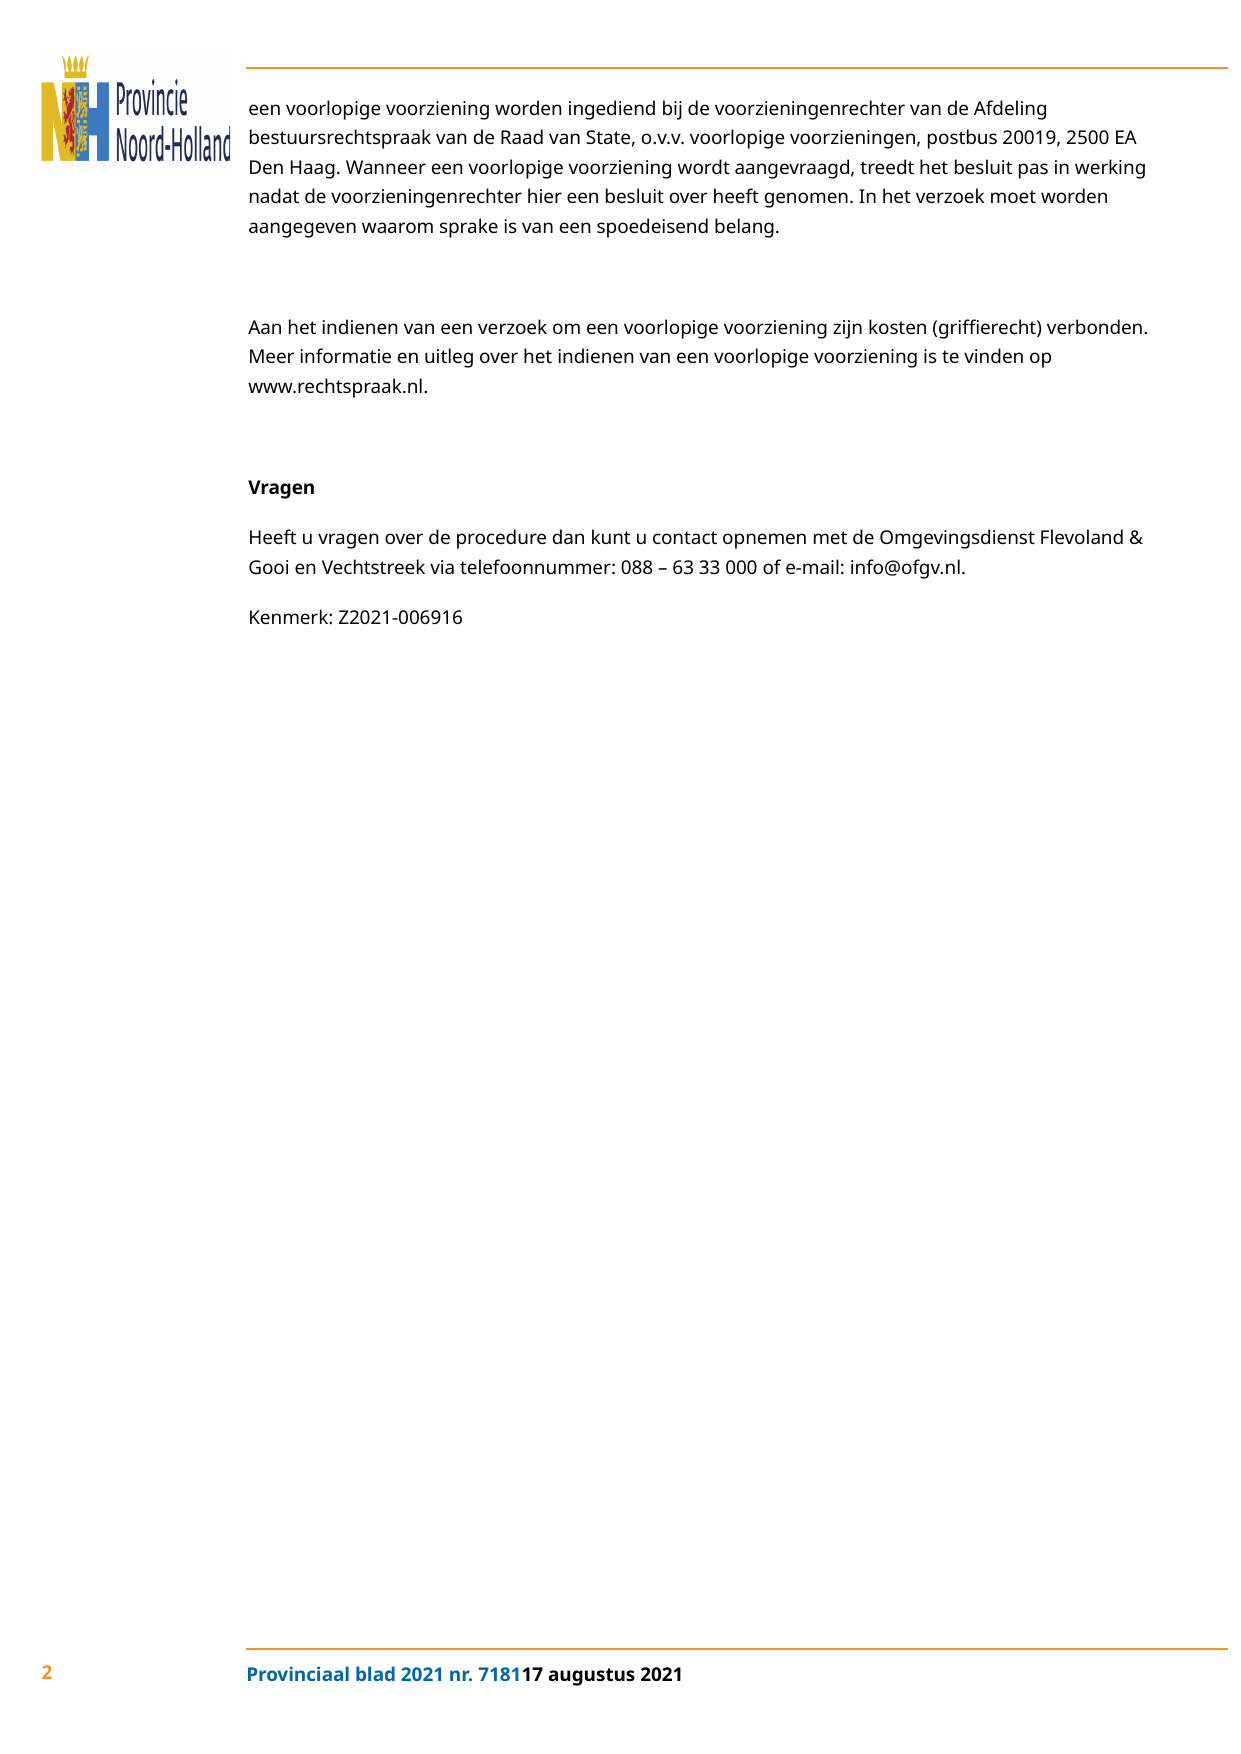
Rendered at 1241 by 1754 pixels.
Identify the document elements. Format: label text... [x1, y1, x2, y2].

text Kenmerk: Z2021-006916 [248, 604, 1152, 630]
text Vragen [248, 474, 1152, 500]
text Heeft u vragen over de procedure dan kunt u contact opnemen met de Omgevingsdienst Flevoland & Gooi en Vechtstreek via telefoonnummer: 088 – 63 33 000 of e-mail: info@ofgv.nl. [248, 524, 1152, 580]
text Aan het indienen van een verzoek om een voorlopige voorziening zijn kosten (griffierecht) verbonden. Meer informatie en uitleg over het indienen van een voorlopige voorziening is te vinden op www.rechtspraak.nl. [248, 314, 1152, 399]
picture [41, 47, 231, 172]
text een voorlopige voorziening worden ingediend bij de voorzieningenrechter van de Afdeling bestuursrechtspraak van de Raad van State, o.v.v. voorlopige voorzieningen, postbus 20019, 2500 EA Den Haag. Wanneer een voorlopige voorziening wordt aangevraagd, treedt het besluit pas in werking nadat de voorzieningenrechter hier een besluit over heeft genomen. In het verzoek moet worden aangegeven waarom sprake is van een spoedeisend belang. [248, 95, 1152, 239]
